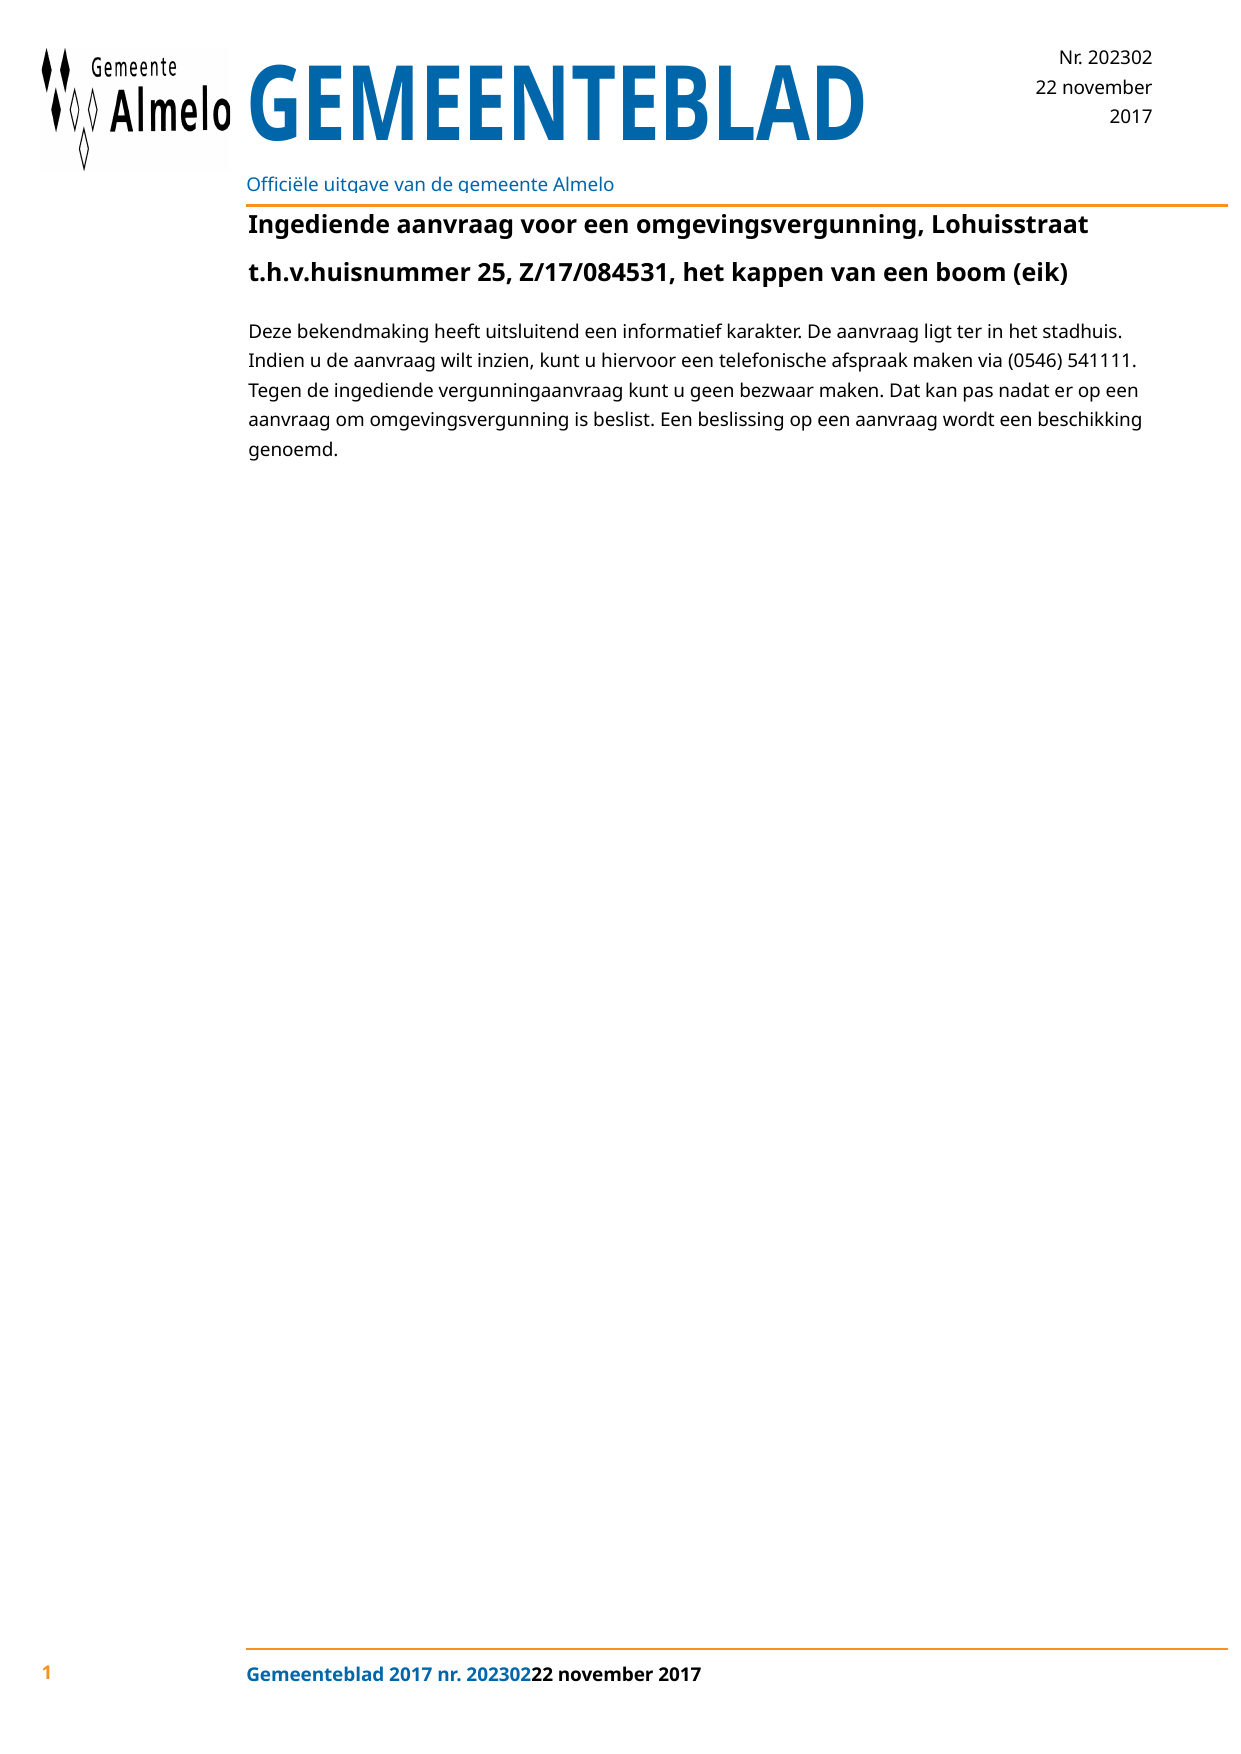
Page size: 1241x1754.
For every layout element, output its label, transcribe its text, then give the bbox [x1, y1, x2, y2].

picture [41, 47, 231, 172]
text Deze bekendmaking heeft uitsluitend een informatief karakter. De aanvraag ligt ter in het stadhuis. Indien u de aanvraag wilt inzien, kunt u hiervoor een telefonische afspraak maken via (0546) 541111. Tegen de ingediende vergunningaanvraag kunt u geen bezwaar maken. Dat kan pas nadat er op een aanvraag om omgevingsvergunning is beslist. Een beslissing op een aanvraag wordt een beschikking genoemd. [248, 318, 1152, 462]
text Ingediende aanvraag voor een omgevingsvergunning, Lohuisstraat t.h.v.huisnummer 25, Z/17/084531, het kappen van een boom (eik) [248, 207, 1152, 288]
